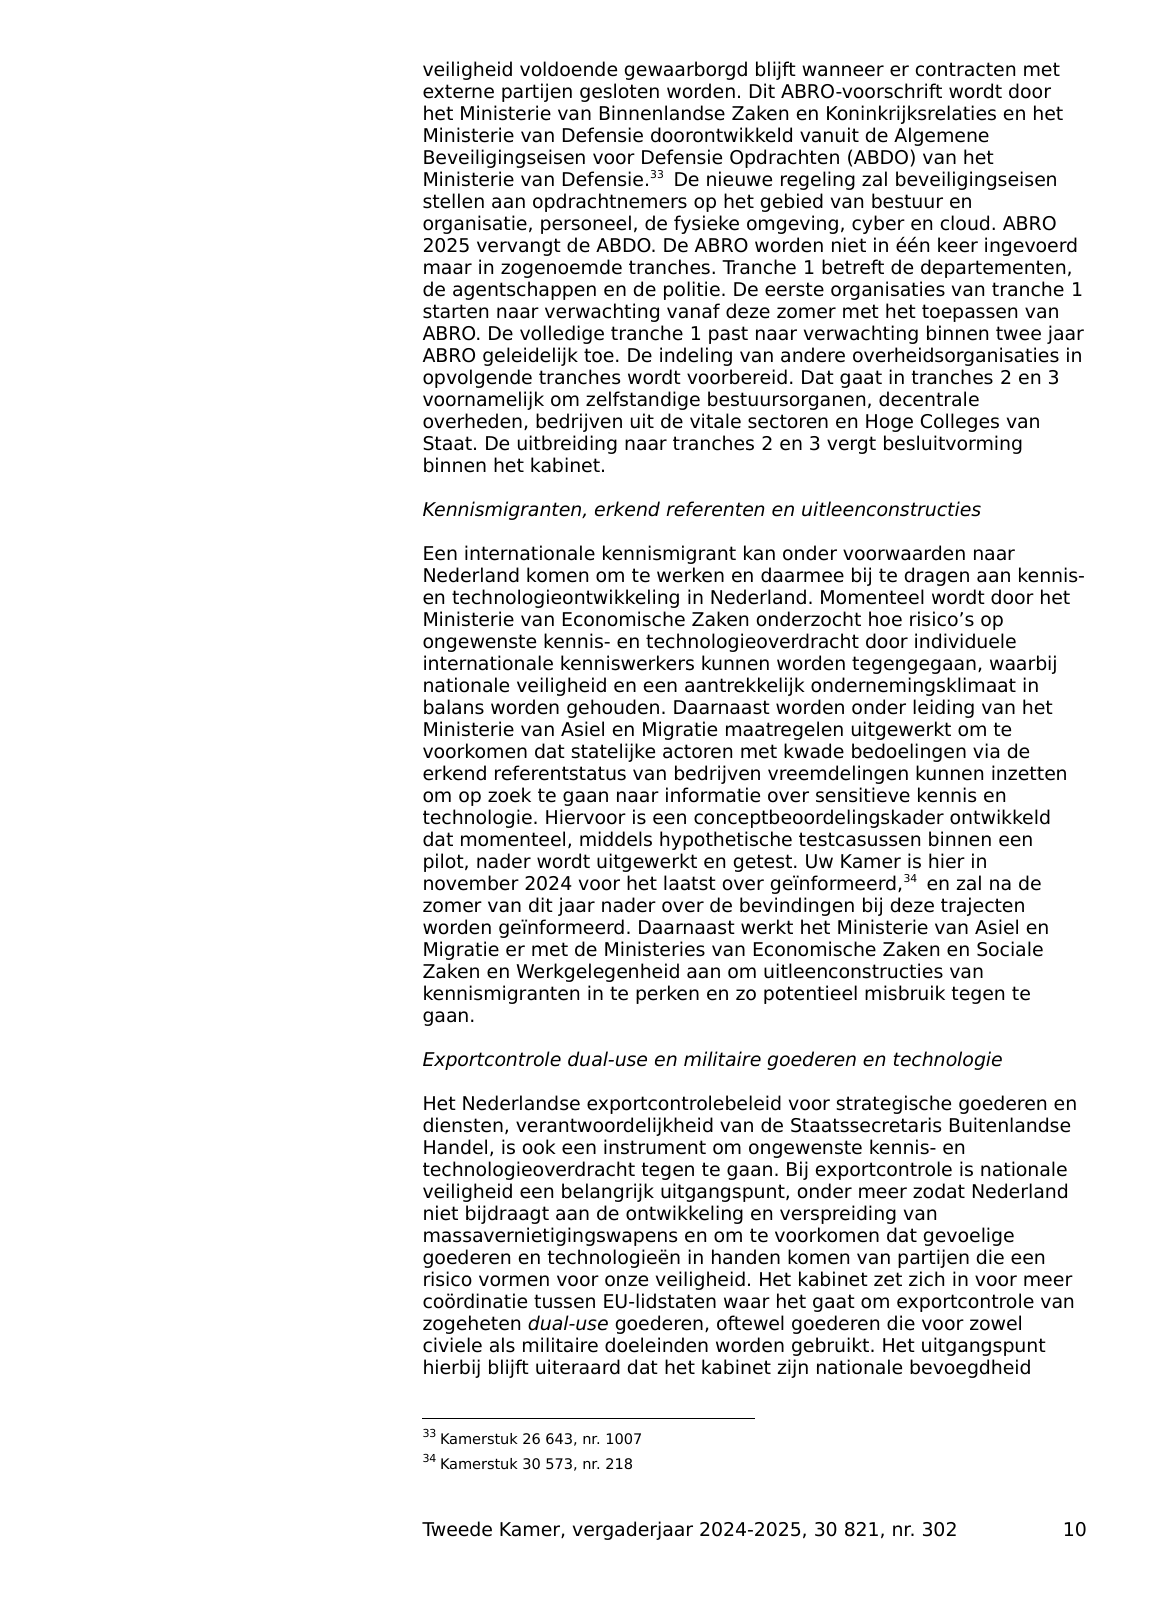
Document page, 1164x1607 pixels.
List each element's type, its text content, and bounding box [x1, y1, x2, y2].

text veiligheid voldoende gewaarborgd blijft wanneer er contracten met externe partijen gesloten worden. Dit ABRO-voorschrift wordt door het Ministerie van Binnenlandse Zaken en Koninkrijksrelaties en het Ministerie van Defensie doorontwikkeld vanuit de Algemene Beveiligingseisen voor Defensie Opdrachten (ABDO) van het Ministerie van Defensie. De nieuwe regeling zal beveiligingseisen stellen aan opdrachtnemers op het gebied van bestuur en organisatie, personeel, de fysieke omgeving, cyber en cloud. ABRO 2025 vervangt de ABDO. De ABRO worden niet in één keer ingevoerd maar in zogenoemde tranches. Tranche 1 betreft de departementen, de agentschappen en de politie. De eerste organisaties van tranche 1 starten naar verwachting vanaf deze zomer met het toepassen van ABRO. De volledige tranche 1 past naar verwachting binnen twee jaar ABRO geleidelijk toe. De indeling van andere overheidsorganisaties in opvolgende tranches wordt voorbereid. Dat gaat in tranches 2 en 3 voornamelijk om zelfstandige bestuursorganen, decentrale overheden, bedrijven uit de vitale sectoren en Hoge Colleges van Staat. De uitbreiding naar tranches 2 en 3 vergt besluitvorming binnen het kabinet. [422, 59, 1087, 477]
subtitle Exportcontrole dual-use en militaire goederen en technologie [422, 1049, 1087, 1071]
text Een internationale kennismigrant kan onder voorwaarden naar Nederland komen om te werken en daarmee bij te dragen aan kennis- en technologieontwikkeling in Nederland. Momenteel wordt door het Ministerie van Economische Zaken onderzocht hoe risico’s op ongewenste kennis- en technologieoverdracht door individuele internationale kenniswerkers kunnen worden tegengegaan, waarbij nationale veiligheid en een aantrekkelijk ondernemingsklimaat in balans worden gehouden. Daarnaast worden onder leiding van het Ministerie van Asiel en Migratie maatregelen uitgewerkt om te voorkomen dat statelijke actoren met kwade bedoelingen via de erkend referentstatus van bedrijven vreemdelingen kunnen inzetten om op zoek te gaan naar informatie over sensitieve kennis en technologie. Hiervoor is een conceptbeoordelingskader ontwikkeld dat momenteel, middels hypothetische testcasussen binnen een pilot, nader wordt uitgewerkt en getest. Uw Kamer is hier in november 2024 voor het laatst over geïnformeerd, en zal na de zomer van dit jaar nader over de bevindingen bij deze trajecten worden geïnformeerd. Daarnaast werkt het Ministerie van Asiel en Migratie er met de Ministeries van Economische Zaken en Sociale Zaken en Werkgelegenheid aan om uitleenconstructies van kennismigranten in te perken en zo potentieel misbruik tegen te gaan. [422, 543, 1087, 1027]
text Kamerstuk 30 573, nr. 218 [422, 1452, 1087, 1474]
subtitle Kennismigranten, erkend referenten en uitleenconstructies [422, 499, 1087, 521]
text Kamerstuk 26 643, nr. 1007 [422, 1427, 1087, 1449]
text Het Nederlandse exportcontrolebeleid voor strategische goederen en diensten, verantwoordelijkheid van de Staatssecretaris Buitenlandse Handel, is ook een instrument om ongewenste kennis- en technologieoverdracht tegen te gaan. Bij exportcontrole is nationale veiligheid een belangrijk uitgangspunt, onder meer zodat Nederland niet bijdraagt aan de ontwikkeling en verspreiding van massavernietigingswapens en om te voorkomen dat gevoelige goederen en technologieën in handen komen van partijen die een risico vormen voor onze veiligheid. Het kabinet zet zich in voor meer coördinatie tussen EU-lidstaten waar het gaat om exportcontrole van zogeheten dual-use goederen, oftewel goederen die voor zowel civiele als militaire doeleinden worden gebruikt. Het uitgangspunt hierbij blijft uiteraard dat het kabinet zijn nationale bevoegdheid [422, 1093, 1087, 1379]
